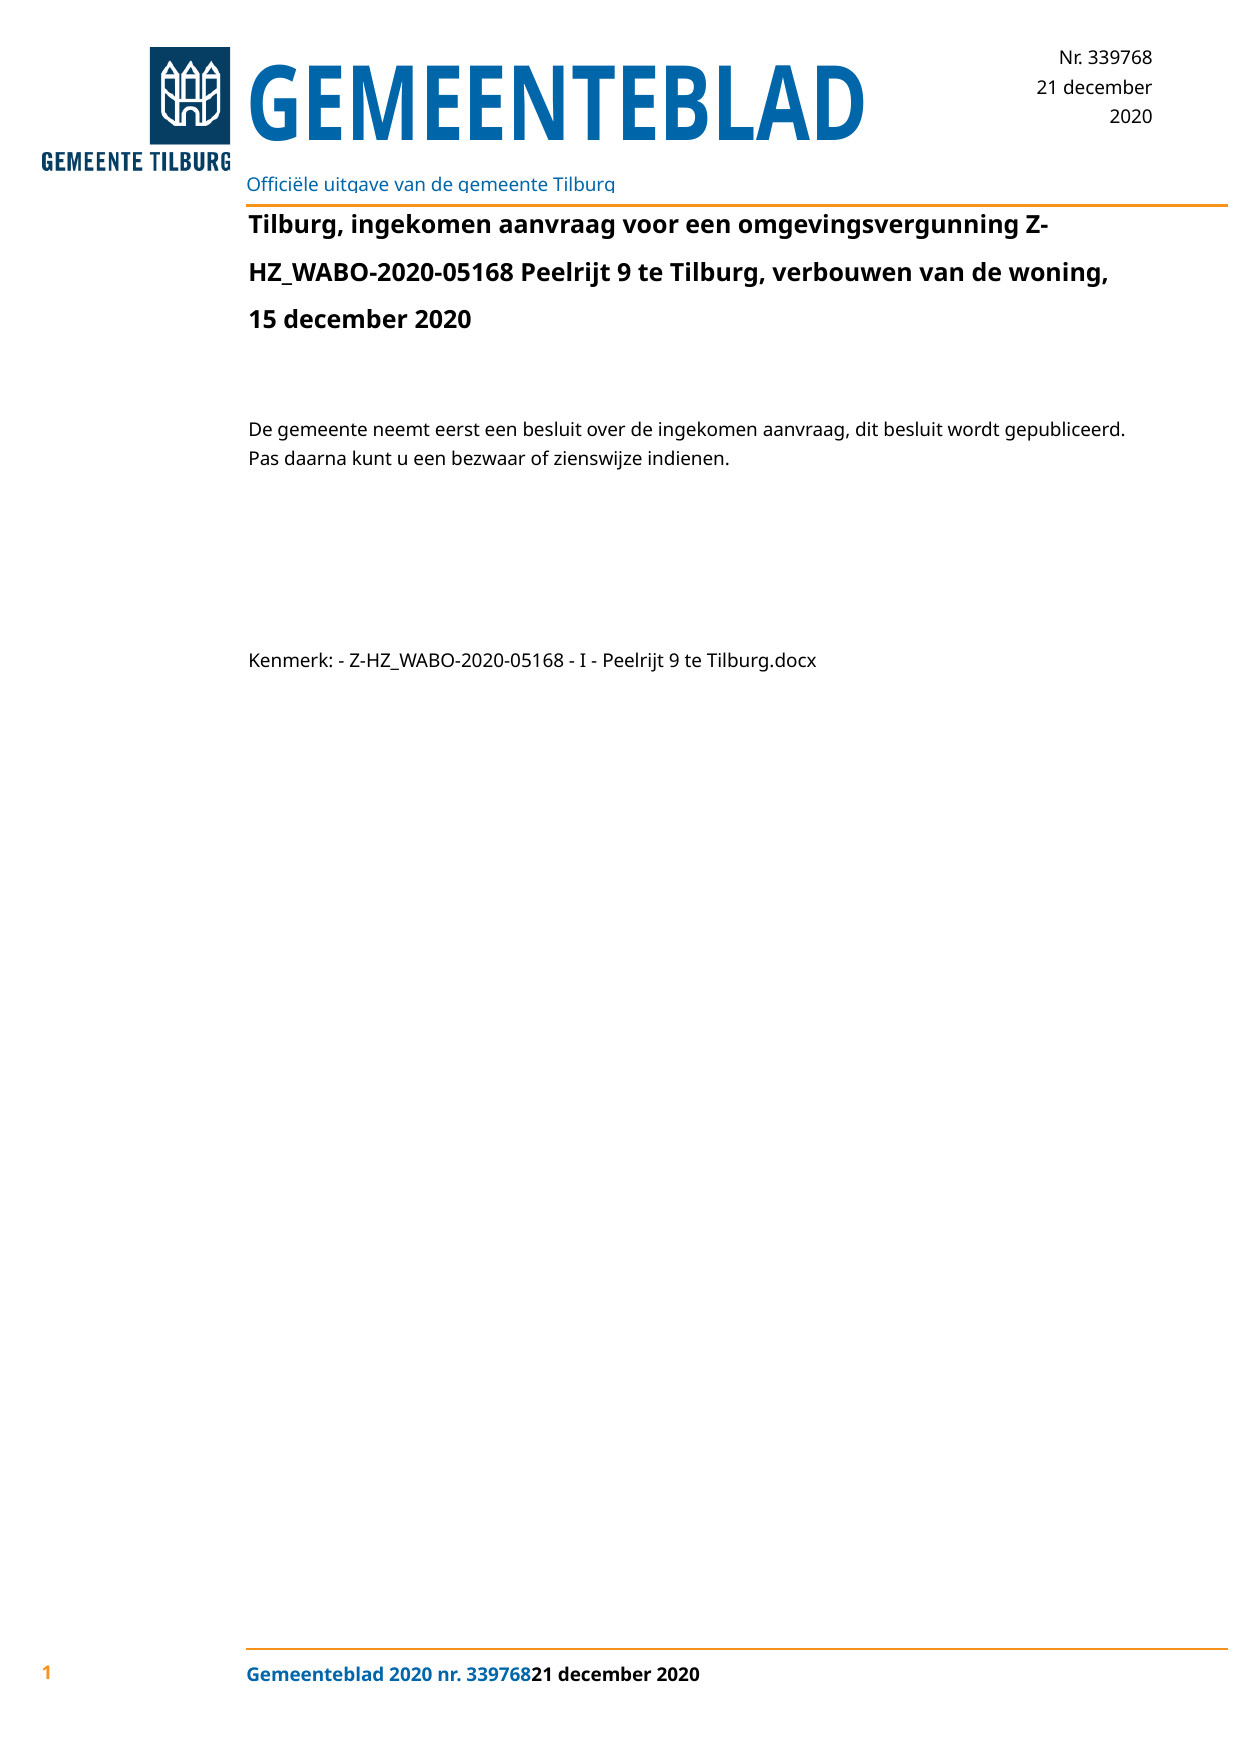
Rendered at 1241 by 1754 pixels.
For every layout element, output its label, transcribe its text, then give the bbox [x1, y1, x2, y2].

picture [41, 47, 231, 172]
text Kenmerk: - Z-HZ_WABO-2020-05168 - I - Peelrijt 9 te Tilburg.docx [248, 647, 1152, 673]
text De gemeente neemt eerst een besluit over de ingekomen aanvraag, dit besluit wordt gepubliceerd. Pas daarna kunt u een bezwaar of zienswijze indienen. [248, 416, 1152, 471]
text Tilburg, ingekomen aanvraag voor een omgevingsvergunning Z-HZ_WABO-2020-05168 Peelrijt 9 te Tilburg, verbouwen van de woning, 15 december 2020 [248, 207, 1152, 336]
